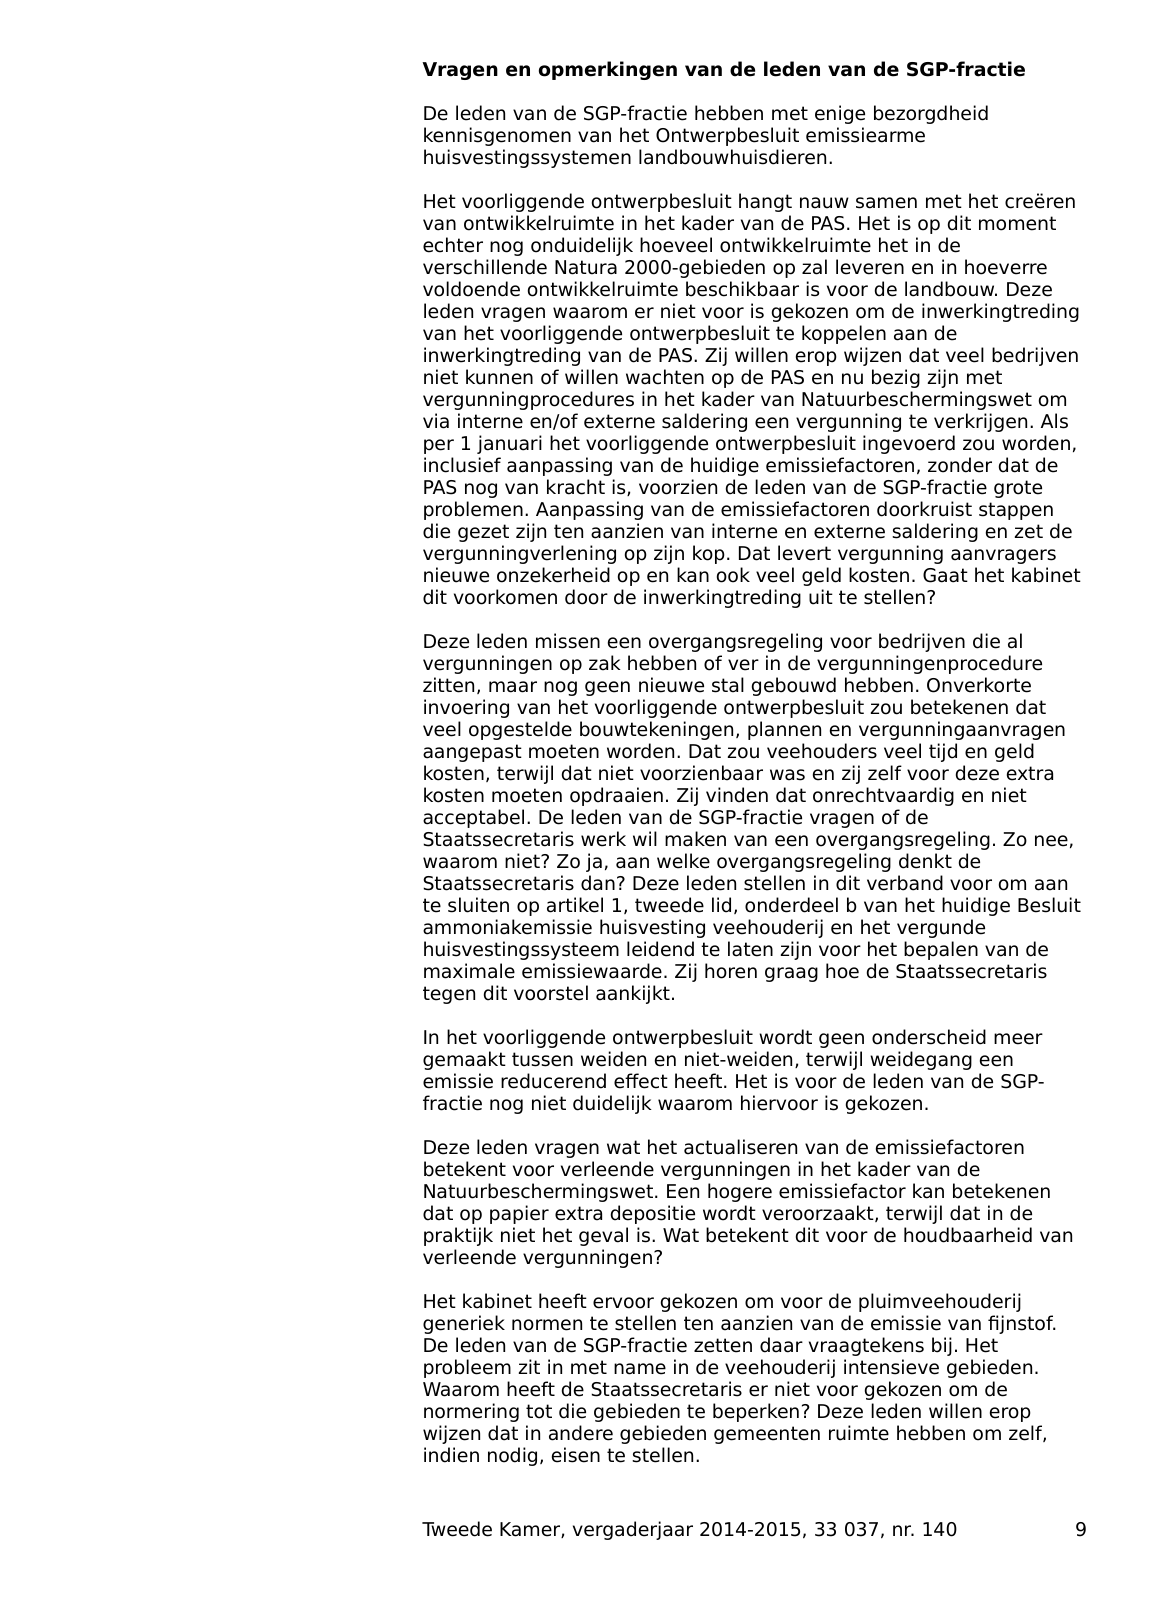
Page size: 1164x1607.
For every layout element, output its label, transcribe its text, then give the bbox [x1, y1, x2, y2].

text Deze leden missen een overgangsregeling voor bedrijven die al vergunningen op zak hebben of ver in de vergunningenprocedure zitten, maar nog geen nieuwe stal gebouwd hebben. Onverkorte invoering van het voorliggende ontwerpbesluit zou betekenen dat veel opgestelde bouwtekeningen, plannen en vergunningaanvragen aangepast moeten worden. Dat zou veehouders veel tijd en geld kosten, terwijl dat niet voorzienbaar was en zij zelf voor deze extra kosten moeten opdraaien. Zij vinden dat onrechtvaardig en niet acceptabel. De leden van de SGP-fractie vragen of de Staatssecretaris werk wil maken van een overgangsregeling. Zo nee, waarom niet? Zo ja, aan welke overgangsregeling denkt de Staatssecretaris dan? Deze leden stellen in dit verband voor om aan te sluiten op artikel 1, tweede lid, onderdeel b van het huidige Besluit ammoniakemissie huisvesting veehouderij en het vergunde huisvestingssysteem leidend te laten zijn voor het bepalen van de maximale emissiewaarde. Zij horen graag hoe de Staatssecretaris tegen dit voorstel aankijkt. [422, 631, 1087, 1005]
text Het voorliggende ontwerpbesluit hangt nauw samen met het creëren van ontwikkelruimte in het kader van de PAS. Het is op dit moment echter nog onduidelijk hoeveel ontwikkelruimte het in de verschillende Natura 2000-gebieden op zal leveren en in hoeverre voldoende ontwikkelruimte beschikbaar is voor de landbouw. Deze leden vragen waarom er niet voor is gekozen om de inwerkingtreding van het voorliggende ontwerpbesluit te koppelen aan de inwerkingtreding van de PAS. Zij willen erop wijzen dat veel bedrijven niet kunnen of willen wachten op de PAS en nu bezig zijn met vergunningprocedures in het kader van Natuurbeschermingswet om via interne en/of externe saldering een vergunning te verkrijgen. Als per 1 januari het voorliggende ontwerpbesluit ingevoerd zou worden, inclusief aanpassing van de huidige emissiefactoren, zonder dat de PAS nog van kracht is, voorzien de leden van de SGP-fractie grote problemen. Aanpassing van de emissiefactoren doorkruist stappen die gezet zijn ten aanzien van interne en externe saldering en zet de vergunningverlening op zijn kop. Dat levert vergunning aanvragers nieuwe onzekerheid op en kan ook veel geld kosten. Gaat het kabinet dit voorkomen door de inwerkingtreding uit te stellen? [422, 191, 1087, 609]
text Het kabinet heeft ervoor gekozen om voor de pluimveehouderij generiek normen te stellen ten aanzien van de emissie van fijnstof. De leden van de SGP-fractie zetten daar vraagtekens bij. Het probleem zit in met name in de veehouderij intensieve gebieden. Waarom heeft de Staatssecretaris er niet voor gekozen om de normering tot die gebieden te beperken? Deze leden willen erop wijzen dat in andere gebieden gemeenten ruimte hebben om zelf, indien nodig, eisen te stellen. [422, 1291, 1087, 1467]
text De leden van de SGP-fractie hebben met enige bezorgdheid kennisgenomen van het Ontwerpbesluit emissiearme huisvestingssystemen landbouwhuisdieren. [422, 103, 1087, 169]
subtitle Vragen en opmerkingen van de leden van de SGP-fractie [422, 59, 1087, 81]
text In het voorliggende ontwerpbesluit wordt geen onderscheid meer gemaakt tussen weiden en niet-weiden, terwijl weidegang een emissie reducerend effect heeft. Het is voor de leden van de SGP-fractie nog niet duidelijk waarom hiervoor is gekozen. [422, 1027, 1087, 1115]
text Deze leden vragen wat het actualiseren van de emissiefactoren betekent voor verleende vergunningen in het kader van de Natuurbeschermingswet. Een hogere emissiefactor kan betekenen dat op papier extra depositie wordt veroorzaakt, terwijl dat in de praktijk niet het geval is. Wat betekent dit voor de houdbaarheid van verleende vergunningen? [422, 1137, 1087, 1269]
